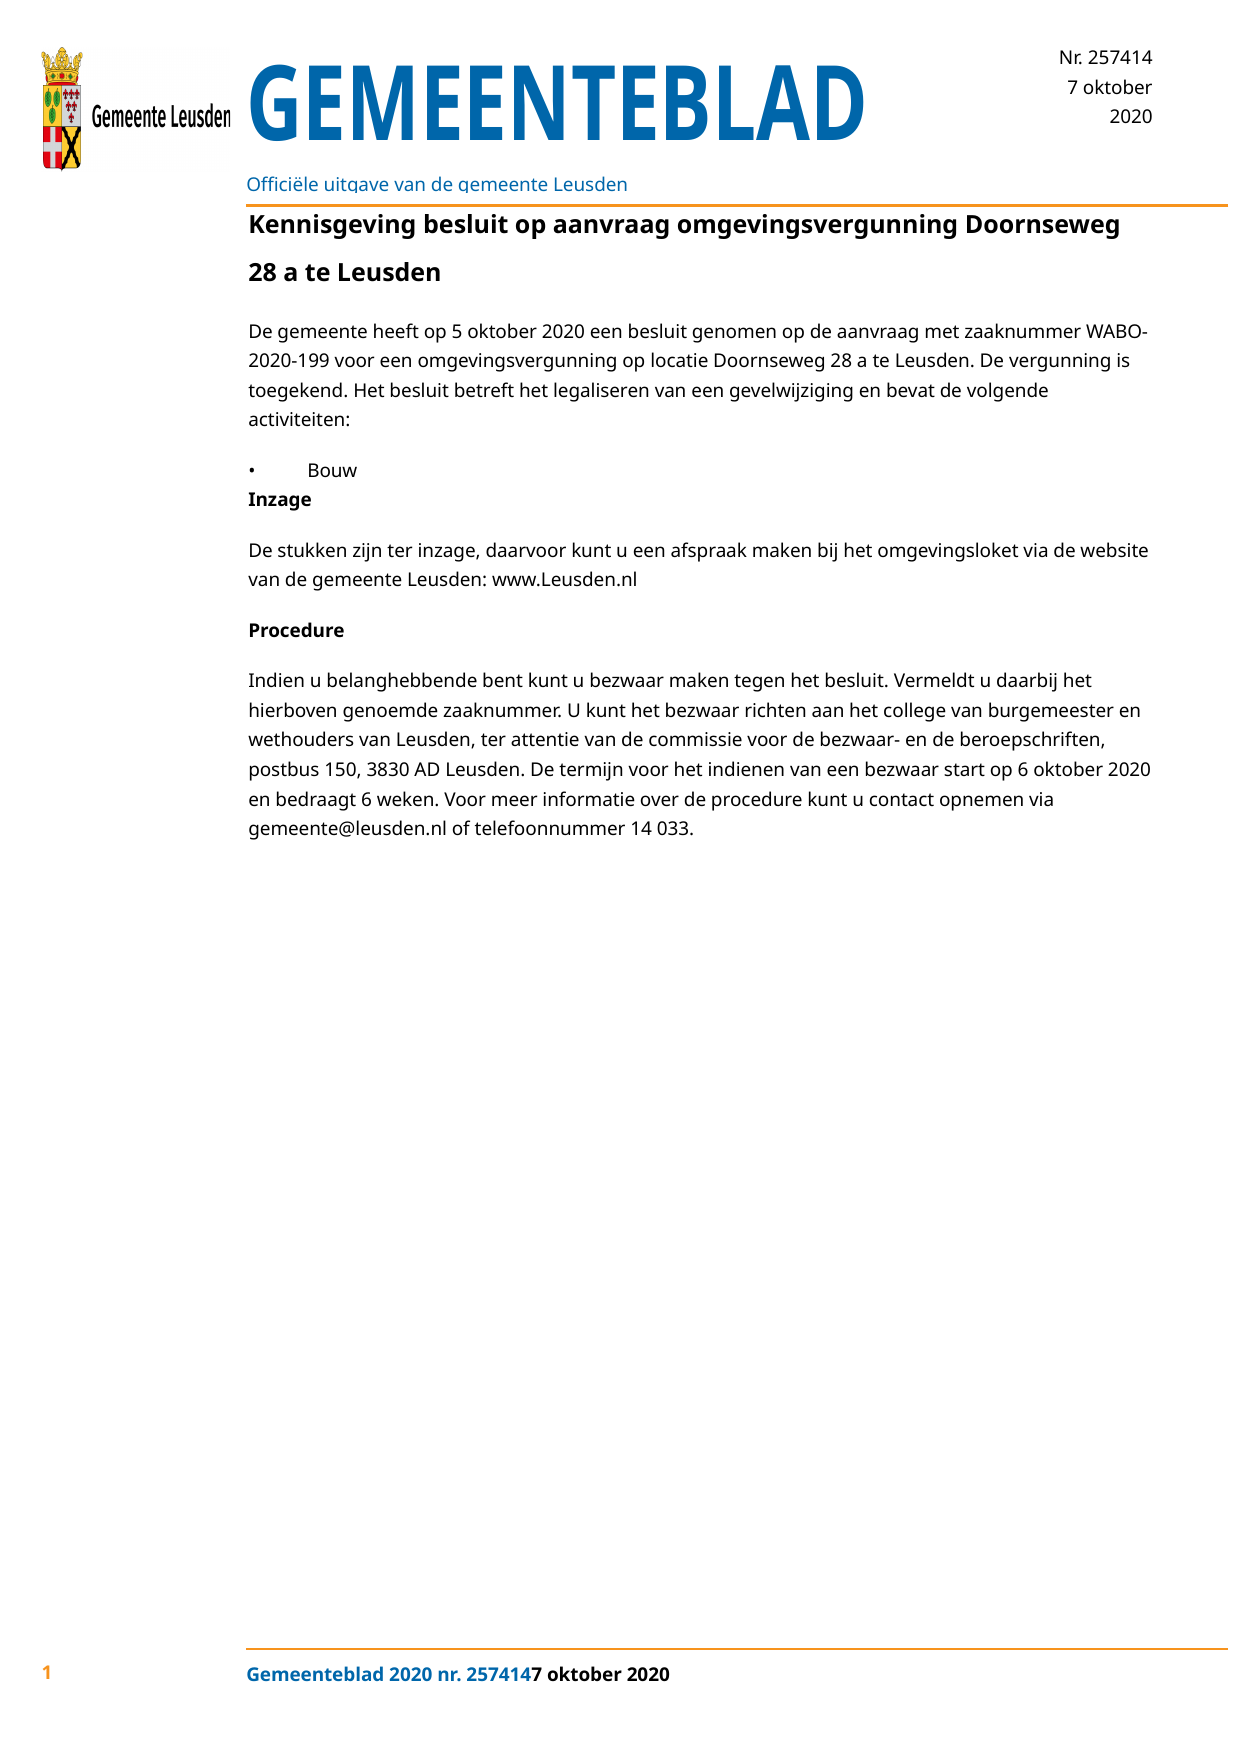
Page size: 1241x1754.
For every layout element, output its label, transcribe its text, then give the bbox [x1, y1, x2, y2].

list Bouw [248, 457, 1152, 483]
picture [41, 47, 231, 172]
text Procedure [248, 617, 1152, 643]
text Kennisgeving besluit op aanvraag omgevingsvergunning Doornseweg 28 a te Leusden [248, 207, 1152, 288]
text Inzage [248, 487, 1152, 512]
text De stukken zijn ter inzage, daarvoor kunt u een afspraak maken bij het omgevingsloket via de website van de gemeente Leusden: www.Leusden.nl [248, 537, 1152, 592]
text Indien u belanghebbende bent kunt u bezwaar maken tegen het besluit. Vermeldt u daarbij het hierboven genoemde zaaknummer. U kunt het bezwaar richten aan het college van burgemeester en wethouders van Leusden, ter attentie van de commissie voor de bezwaar- en de beroepschriften, postbus 150, 3830 AD Leusden. De termijn voor het indienen van een bezwaar start op 6 oktober 2020 en bedraagt 6 weken. Voor meer informatie over de procedure kunt u contact opnemen via gemeente@leusden.nl of telefoonnummer 14 033. [248, 667, 1152, 841]
text De gemeente heeft op 5 oktober 2020 een besluit genomen op de aanvraag met zaaknummer WABO-2020-199 voor een omgevingsvergunning op locatie Doornseweg 28 a te Leusden. De vergunning is toegekend. Het besluit betreft het legaliseren van een gevelwijziging en bevat de volgende activiteiten: [248, 318, 1152, 432]
